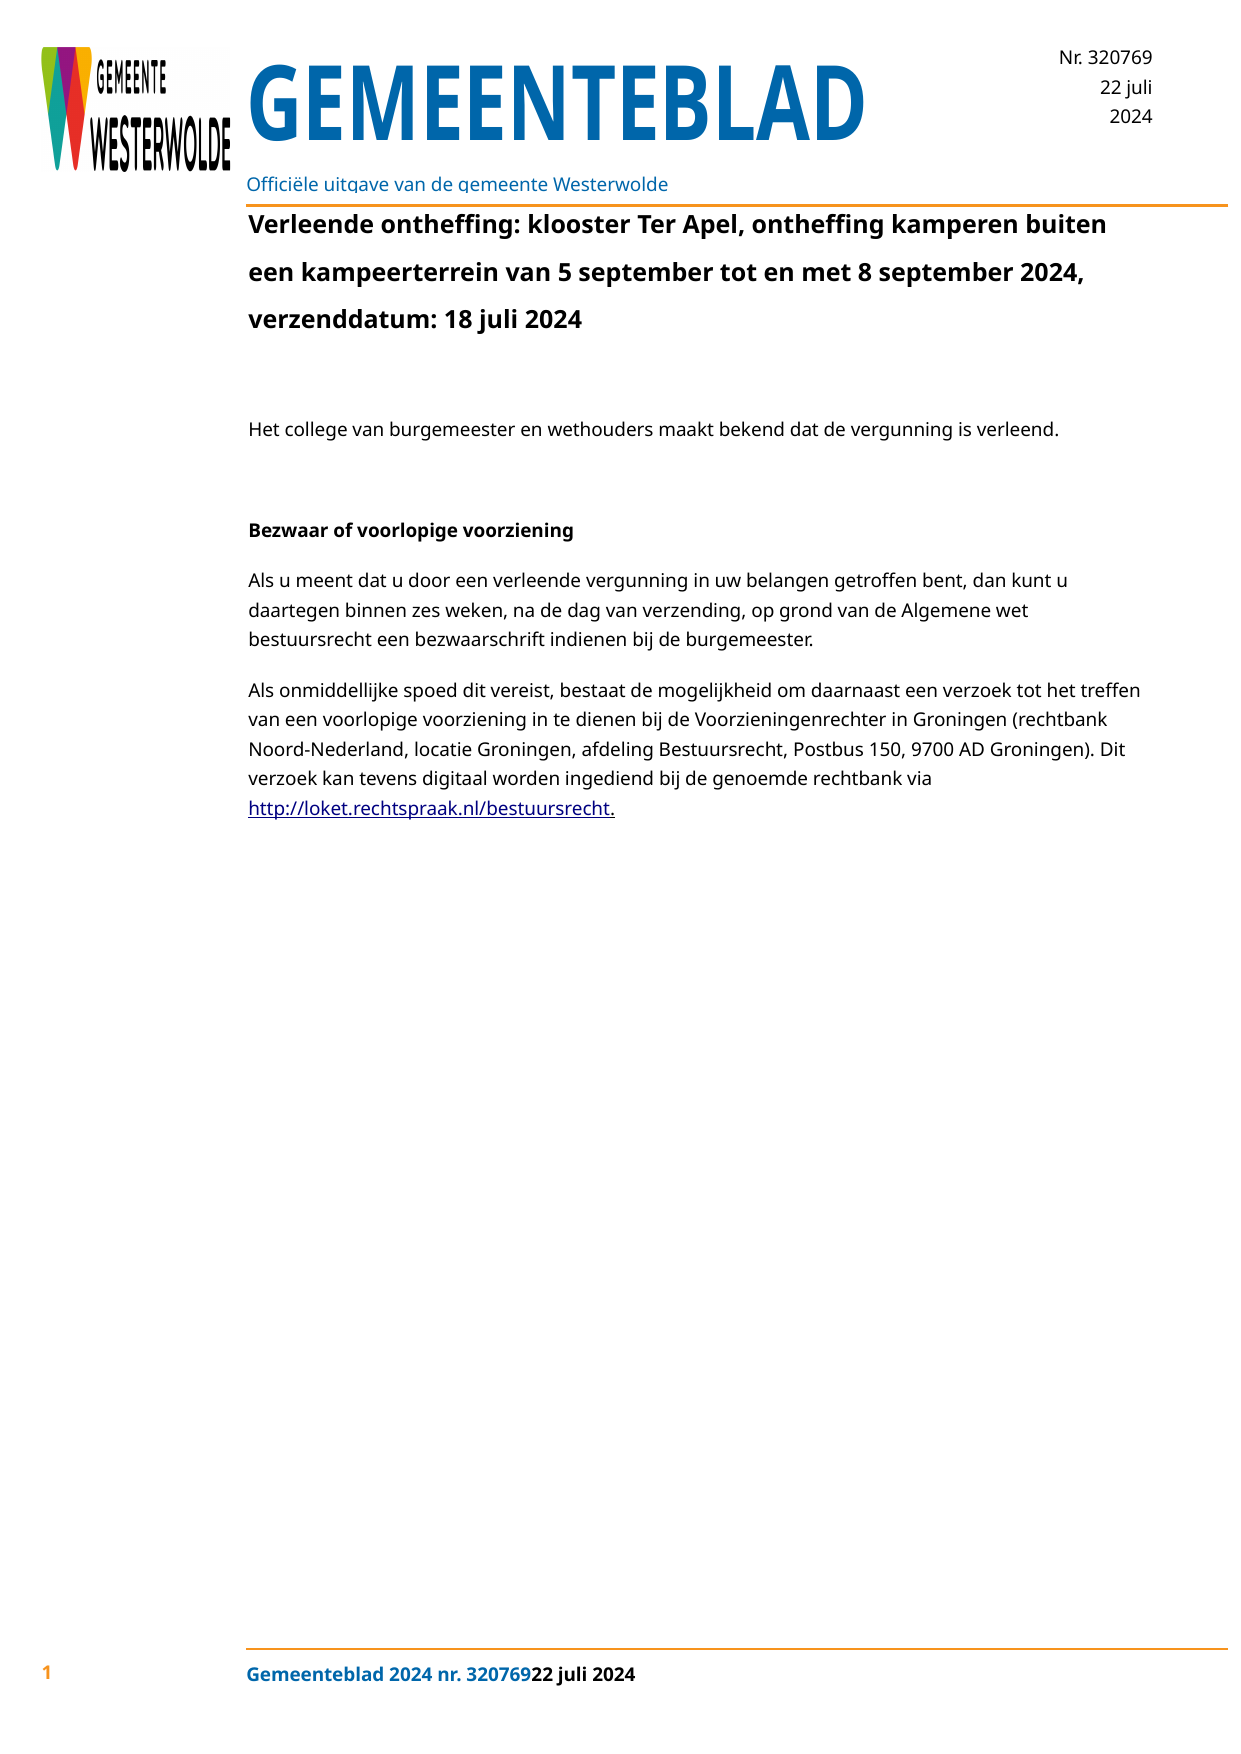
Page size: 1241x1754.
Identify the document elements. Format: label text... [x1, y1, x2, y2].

text Het college van burgemeester en wethouders maakt bekend dat de vergunning is verleend. [248, 416, 1152, 442]
text Als onmiddellijke spoed dit vereist, bestaat de mogelijkheid om daarnaast een verzoek tot het treffen van een voorlopige voorziening in te dienen bij de Voorzieningenrechter in Groningen (rechtbank Noord-Nederland, locatie Groningen, afdeling Bestuursrecht, Postbus 150, 9700 AD Groningen). Dit verzoek kan tevens digitaal worden ingediend bij de genoemde rechtbank via http://loket.rechtspraak.nl/bestuursrecht. [248, 677, 1152, 821]
text Als u meent dat u door een verleende vergunning in uw belangen getroffen bent, dan kunt u daartegen binnen zes weken, na de dag van verzending, op grond van de Algemene wet bestuursrecht een bezwaarschrift indienen bij de burgemeester. [248, 567, 1152, 652]
text Verleende ontheffing: klooster Ter Apel, ontheffing kamperen buiten een kampeerterrein van 5 september tot en met 8 september 2024, verzenddatum: 18 juli 2024 [248, 207, 1152, 336]
text Bezwaar of voorlopige voorziening [248, 517, 1152, 542]
picture [41, 47, 231, 172]
